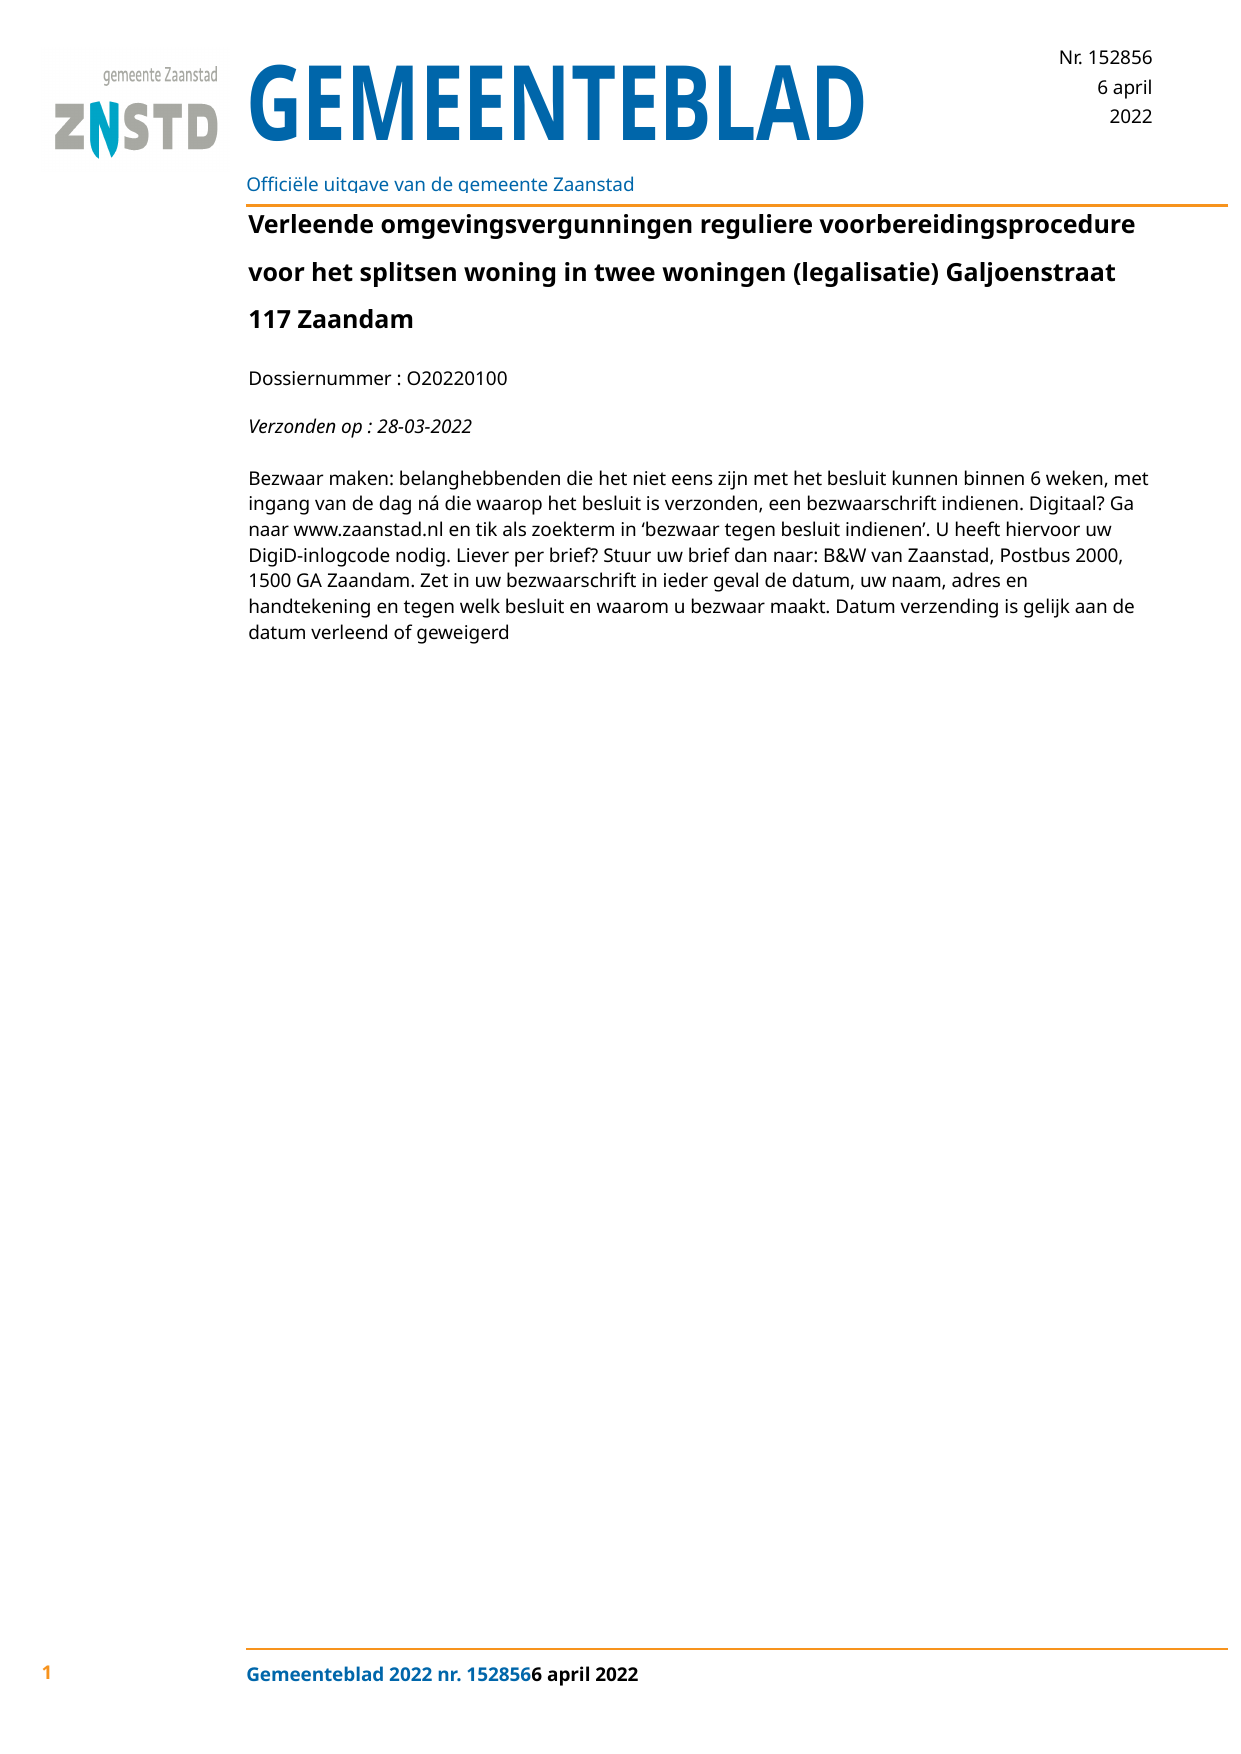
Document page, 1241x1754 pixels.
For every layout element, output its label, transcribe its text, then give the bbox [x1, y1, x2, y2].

text Verzonden op : 28-03-2022 [248, 413, 1152, 439]
text Dossiernummer : O20220100 [248, 366, 1152, 391]
text Bezwaar maken: belanghebbenden die het niet eens zijn met het besluit kunnen binnen 6 weken, met ingang van de dag ná die waarop het besluit is verzonden, een bezwaarschrift indienen. Digitaal? Ga naar www.zaanstad.nl en tik als zoekterm in ‘bezwaar tegen besluit indienen’. U heeft hiervoor uw DigiD-inlogcode nodig. Liever per brief? Stuur uw brief dan naar: B&W van Zaanstad, Postbus 2000, 1500 GA Zaandam. Zet in uw bezwaarschrift in ieder geval de datum, uw naam, adres en handtekening en tegen welk besluit en waarom u bezwaar maakt. Datum verzending is gelijk aan de datum verleend of geweigerd [248, 465, 1152, 645]
text Verleende omgevingsvergunningen reguliere voorbereidingsprocedure voor het splitsen woning in twee woningen (legalisatie) Galjoenstraat 117 Zaandam [248, 207, 1152, 336]
picture [41, 47, 231, 172]
